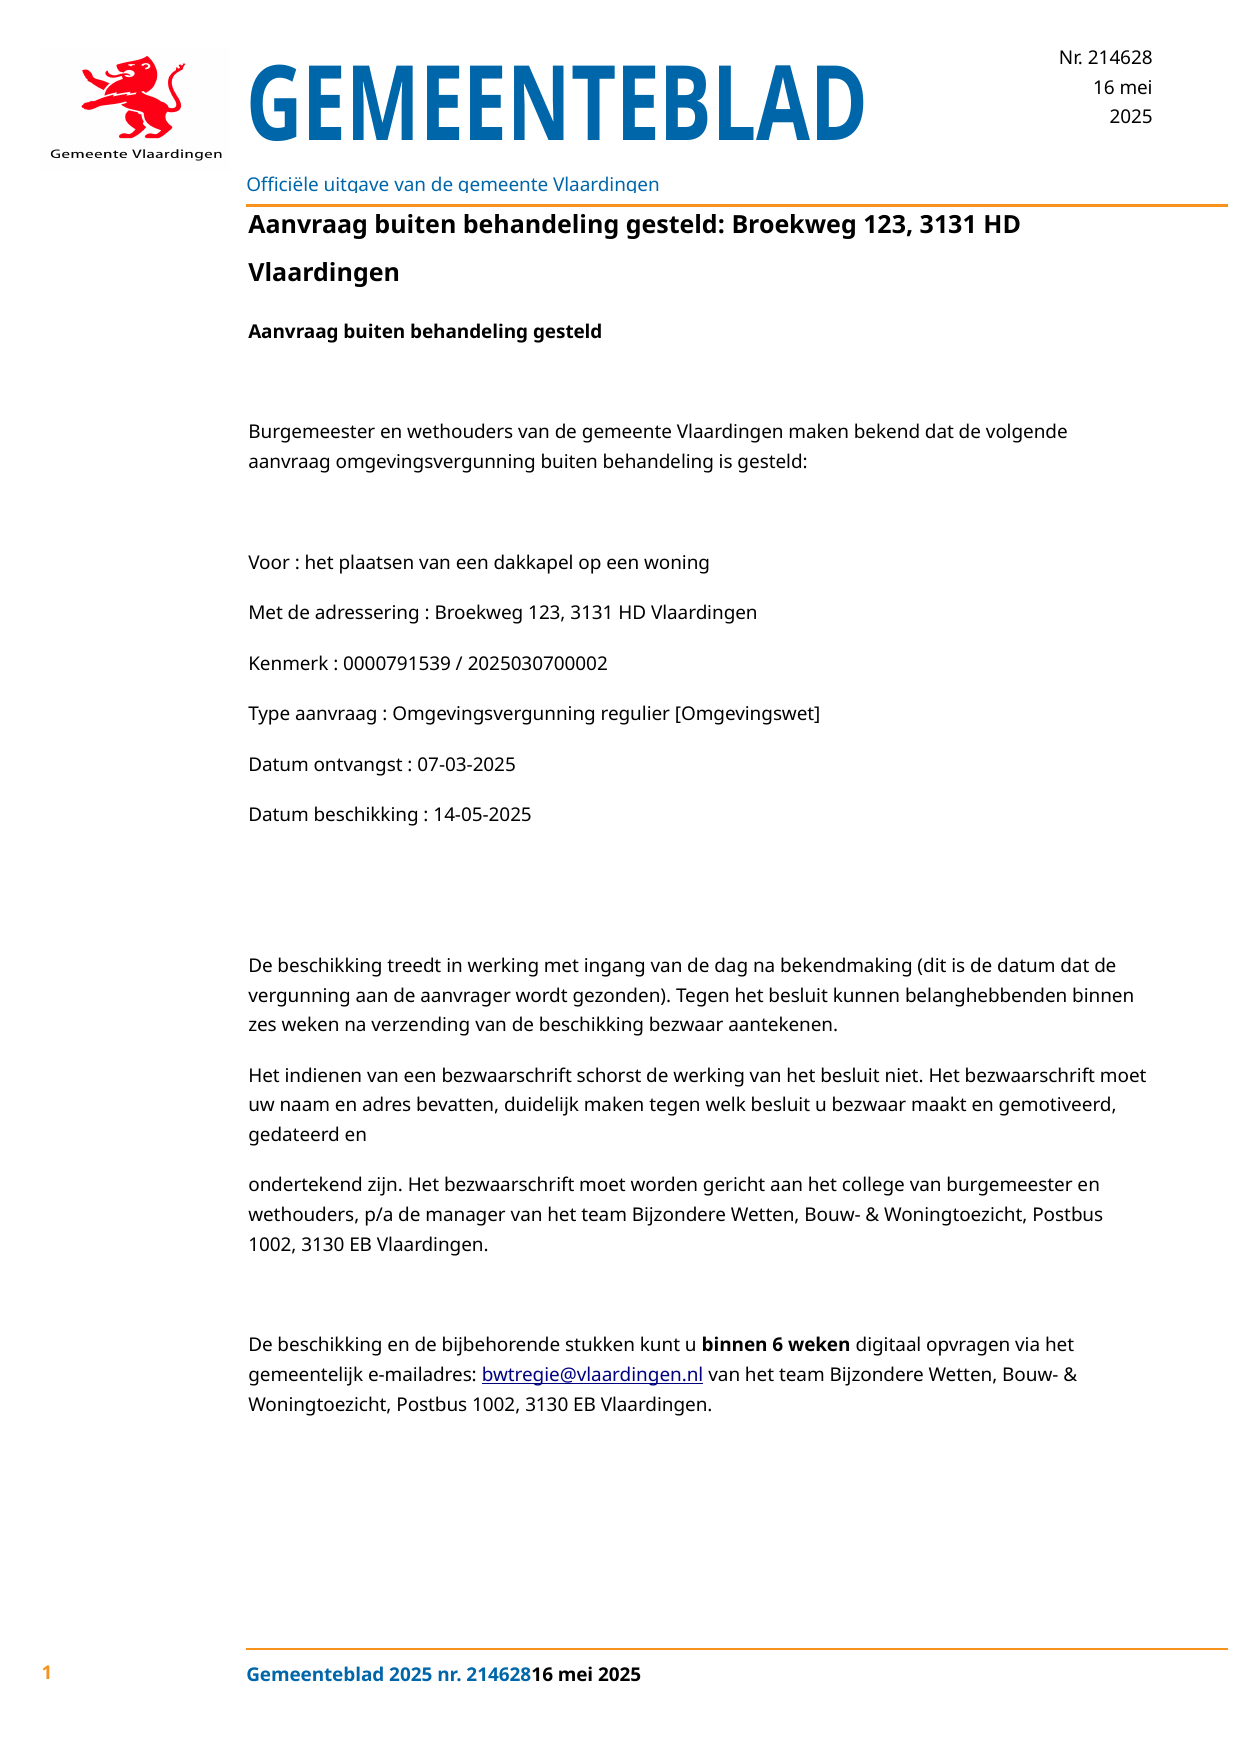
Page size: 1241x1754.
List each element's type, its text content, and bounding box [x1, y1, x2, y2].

text De beschikking en de bijbehorende stukken kunt u binnen 6 weken digitaal opvragen via het gemeentelijk e-mailadres: bwtregie@vlaardingen.nl van het team Bijzondere Wetten, Bouw- & Woningtoezicht, Postbus 1002, 3130 EB Vlaardingen. [248, 1332, 1152, 1417]
text Burgemeester en wethouders van de gemeente Vlaardingen maken bekend dat de volgende aanvraag omgevingsvergunning buiten behandeling is gesteld: [248, 419, 1152, 474]
text Het indienen van een bezwaarschrift schorst de werking van het besluit niet. Het bezwaarschrift moet uw naam en adres bevatten, duidelijk maken tegen welk besluit u bezwaar maakt en gemotiveerd, gedateerd en [248, 1062, 1152, 1147]
text Voor : het plaatsen van een dakkapel op een woning [248, 549, 1152, 575]
text Type aanvraag : Omgevingsvergunning regulier [Omgevingswet] [248, 700, 1152, 726]
text Datum beschikking : 14-05-2025 [248, 801, 1152, 827]
text Met de adressering : Broekweg 123, 3131 HD Vlaardingen [248, 599, 1152, 625]
picture [41, 47, 231, 172]
text Kenmerk : 0000791539 / 2025030700002 [248, 650, 1152, 676]
text Aanvraag buiten behandeling gesteld: Broekweg 123, 3131 HD Vlaardingen [248, 207, 1152, 288]
text De beschikking treedt in werking met ingang van de dag na bekendmaking (dit is de datum dat de vergunning aan de aanvrager wordt gezonden). Tegen het besluit kunnen belanghebbenden binnen zes weken na verzending van de beschikking bezwaar aantekenen. [248, 952, 1152, 1037]
text Datum ontvangst : 07-03-2025 [248, 751, 1152, 777]
text ondertekend zijn. Het bezwaarschrift moet worden gericht aan het college van burgemeester en wethouders, p/a de manager van het team Bijzondere Wetten, Bouw- & Woningtoezicht, Postbus 1002, 3130 EB Vlaardingen. [248, 1172, 1152, 1257]
text Aanvraag buiten behandeling gesteld [248, 318, 1152, 344]
